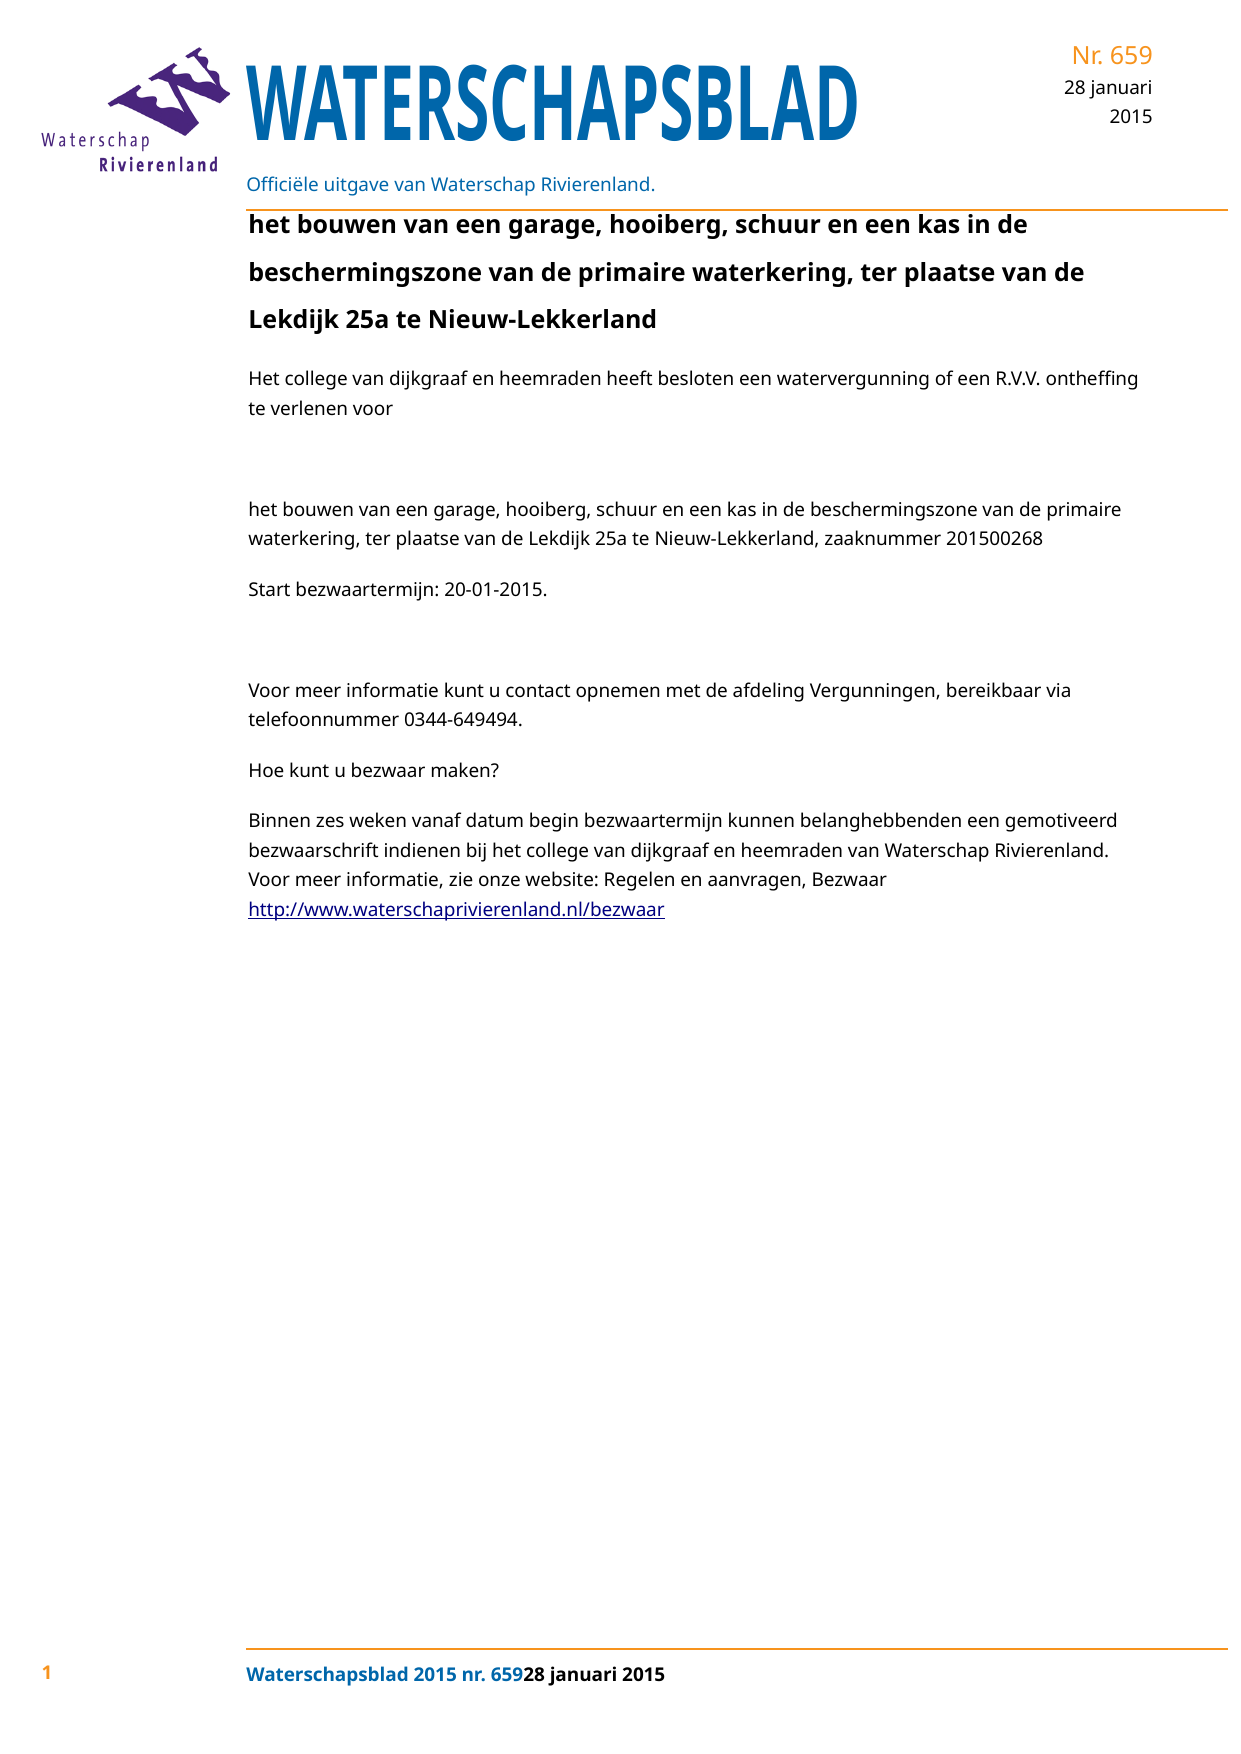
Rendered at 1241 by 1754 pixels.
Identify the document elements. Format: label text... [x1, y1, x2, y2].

text het bouwen van een garage, hooiberg, schuur en een kas in de beschermingszone van de primaire waterkering, ter plaatse van de Lekdijk 25a te Nieuw-Lekkerland, zaaknummer 201500268 [248, 496, 1152, 551]
text Het college van dijkgraaf en heemraden heeft besloten een watervergunning of een R.V.V. ontheffing te verlenen voor [248, 366, 1152, 421]
text Start bezwaartermijn: 20-01-2015. [248, 576, 1152, 602]
text Binnen zes weken vanaf datum begin bezwaartermijn kunnen belanghebbenden een gemotiveerd bezwaarschrift indienen bij het college van dijkgraaf en heemraden van Waterschap Rivierenland. Voor meer informatie, zie onze website: Regelen en aanvragen, Bezwaar http://www.waterschaprivierenland.nl/bezwaar [248, 807, 1152, 922]
picture [41, 47, 231, 172]
text het bouwen van een garage, hooiberg, schuur en een kas in de beschermingszone van de primaire waterkering, ter plaatse van de Lekdijk 25a te Nieuw-Lekkerland [248, 211, 1152, 336]
text Voor meer informatie kunt u contact opnemen met de afdeling Vergunningen, bereikbaar via telefoonnummer 0344-649494. [248, 677, 1152, 732]
text Hoe kunt u bezwaar maken? [248, 757, 1152, 782]
